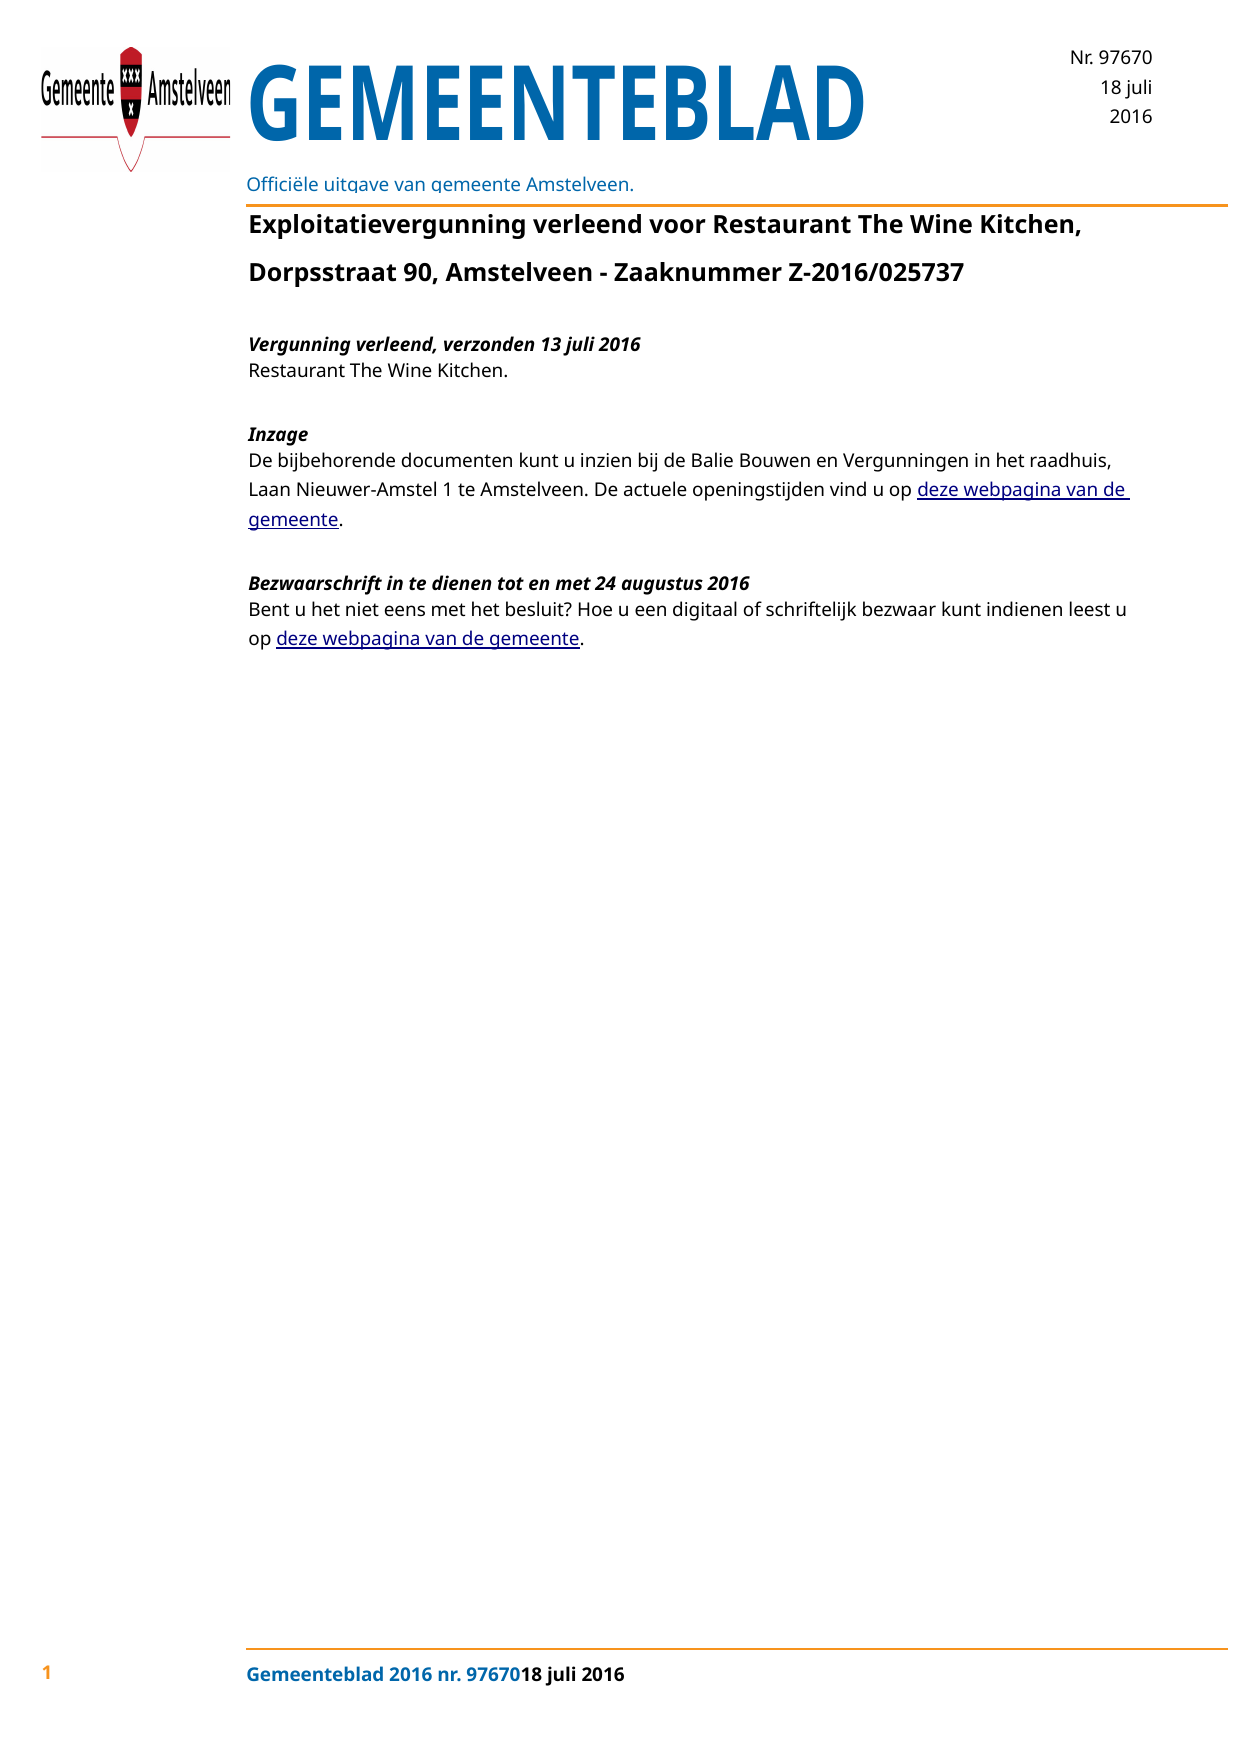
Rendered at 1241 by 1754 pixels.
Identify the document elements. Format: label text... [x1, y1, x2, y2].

text Vergunning verleend, verzonden 13 juli 2016 [248, 331, 1152, 357]
text De bijbehorende documenten kunt u inzien bij de Balie Bouwen en Vergunningen in het raadhuis, Laan Nieuwer-Amstel 1 te Amstelveen. De actuele openingstijden vind u op deze webpagina van de gemeente. [248, 447, 1152, 532]
text Inzage [248, 421, 1152, 447]
text Bezwaarschrift in te dienen tot en met 24 augustus 2016 [248, 570, 1152, 596]
picture [41, 47, 231, 172]
text Bent u het niet eens met het besluit? Hoe u een digitaal of schriftelijk bezwaar kunt indienen leest u op deze webpagina van de gemeente. [248, 596, 1152, 651]
text Exploitatievergunning verleend voor Restaurant The Wine Kitchen, Dorpsstraat 90, Amstelveen - Zaaknummer Z-2016/025737 [248, 207, 1152, 288]
text Restaurant The Wine Kitchen. [248, 357, 1152, 383]
